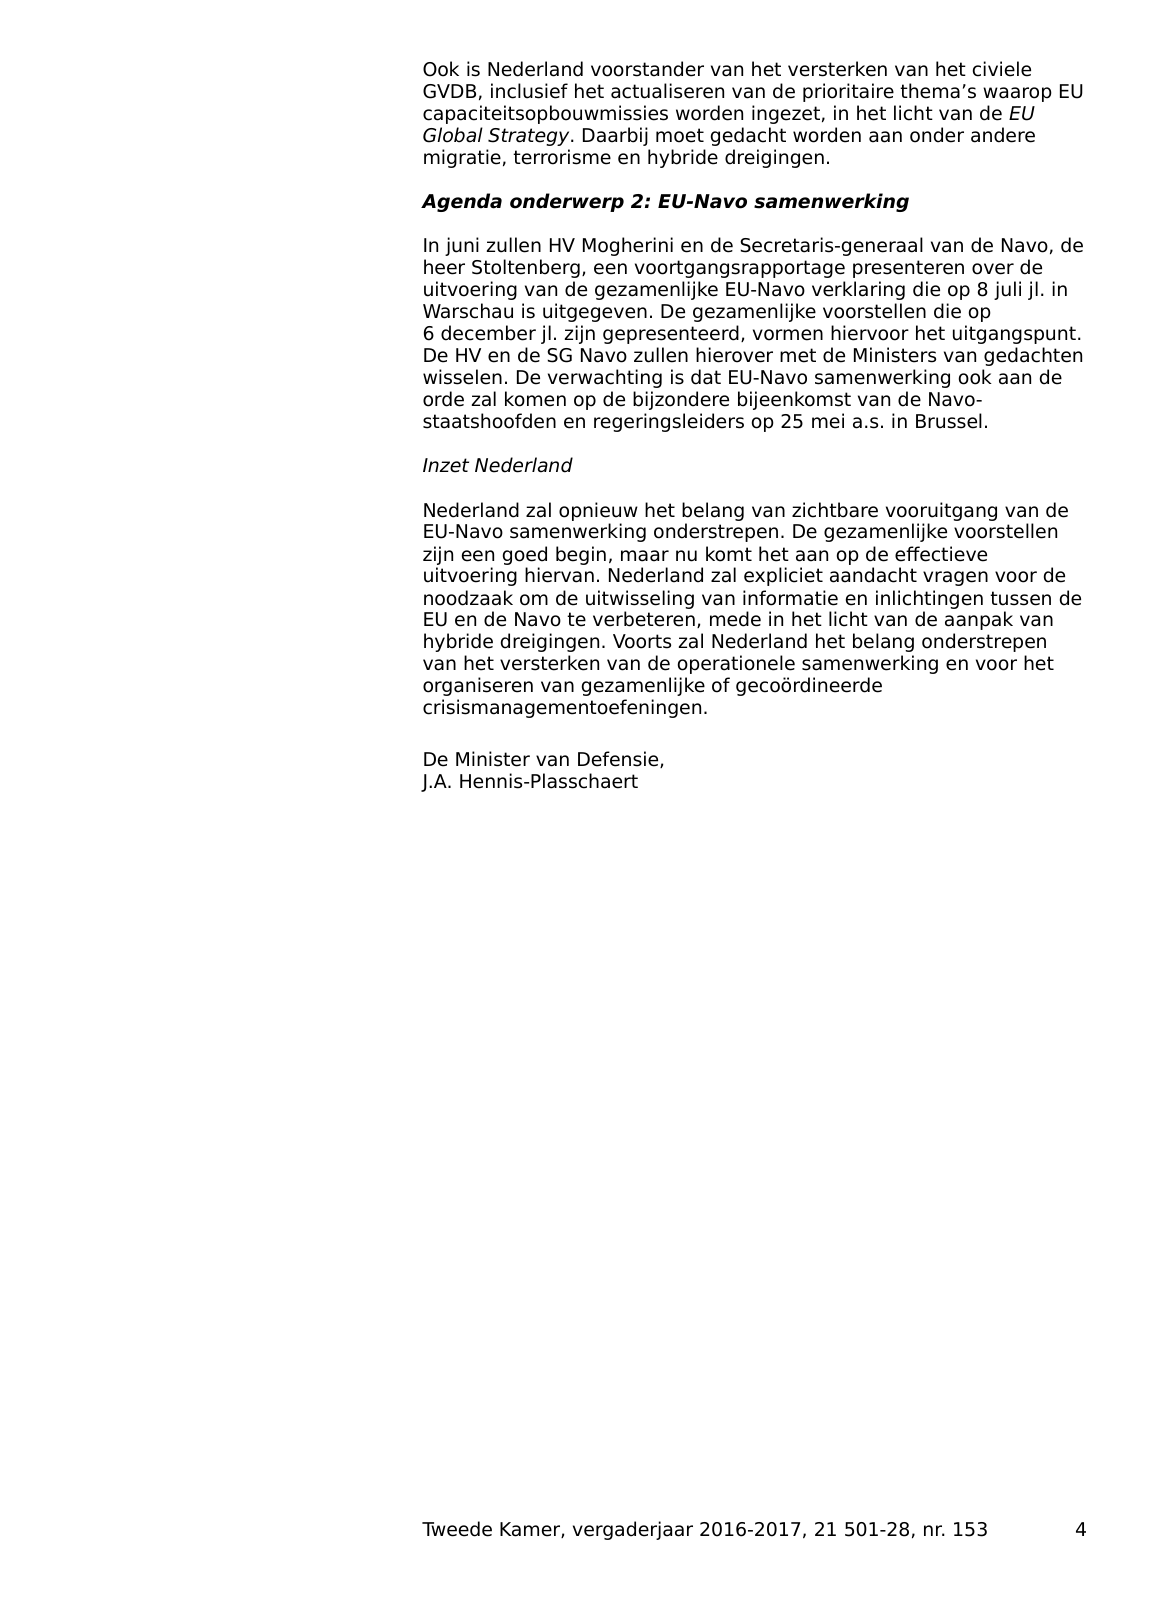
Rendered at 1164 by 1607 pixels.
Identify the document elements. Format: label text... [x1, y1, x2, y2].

text Ook is Nederland voorstander van het versterken van het civiele GVDB, inclusief het actualiseren van de prioritaire thema’s waarop EU capaciteitsopbouwmissies worden ingezet, in het licht van de EU Global Strategy. Daarbij moet gedacht worden aan onder andere migratie, terrorisme en hybride dreigingen. [422, 59, 1087, 169]
text In juni zullen HV Mogherini en de Secretaris-generaal van de Navo, de heer Stoltenberg, een voortgangsrapportage presenteren over de uitvoering van de gezamenlijke EU-Navo verklaring die op 8 juli jl. in Warschau is uitgegeven. De gezamenlijke voorstellen die op 6 december jl. zijn gepresenteerd, vormen hiervoor het uitgangspunt. De HV en de SG Navo zullen hierover met de Ministers van gedachten wisselen. De verwachting is dat EU-Navo samenwerking ook aan de orde zal komen op de bijzondere bijeenkomst van de Navo-staatshoofden en regeringsleiders op 25 mei a.s. in Brussel. [422, 235, 1087, 433]
subtitle Inzet Nederland [422, 455, 1087, 477]
subtitle Agenda onderwerp 2: EU-Navo samenwerking [422, 191, 1087, 213]
text De Minister van Defensie, J.A. Hennis-Plasschaert [422, 749, 1087, 793]
text Nederland zal opnieuw het belang van zichtbare vooruitgang van de EU-Navo samenwerking onderstrepen. De gezamenlijke voorstellen zijn een goed begin, maar nu komt het aan op de effectieve uitvoering hiervan. Nederland zal expliciet aandacht vragen voor de noodzaak om de uitwisseling van informatie en inlichtingen tussen de EU en de Navo te verbeteren, mede in het licht van de aanpak van hybride dreigingen. Voorts zal Nederland het belang onderstrepen van het versterken van de operationele samenwerking en voor het organiseren van gezamenlijke of gecoördineerde crisismanagementoefeningen. [422, 499, 1087, 719]
